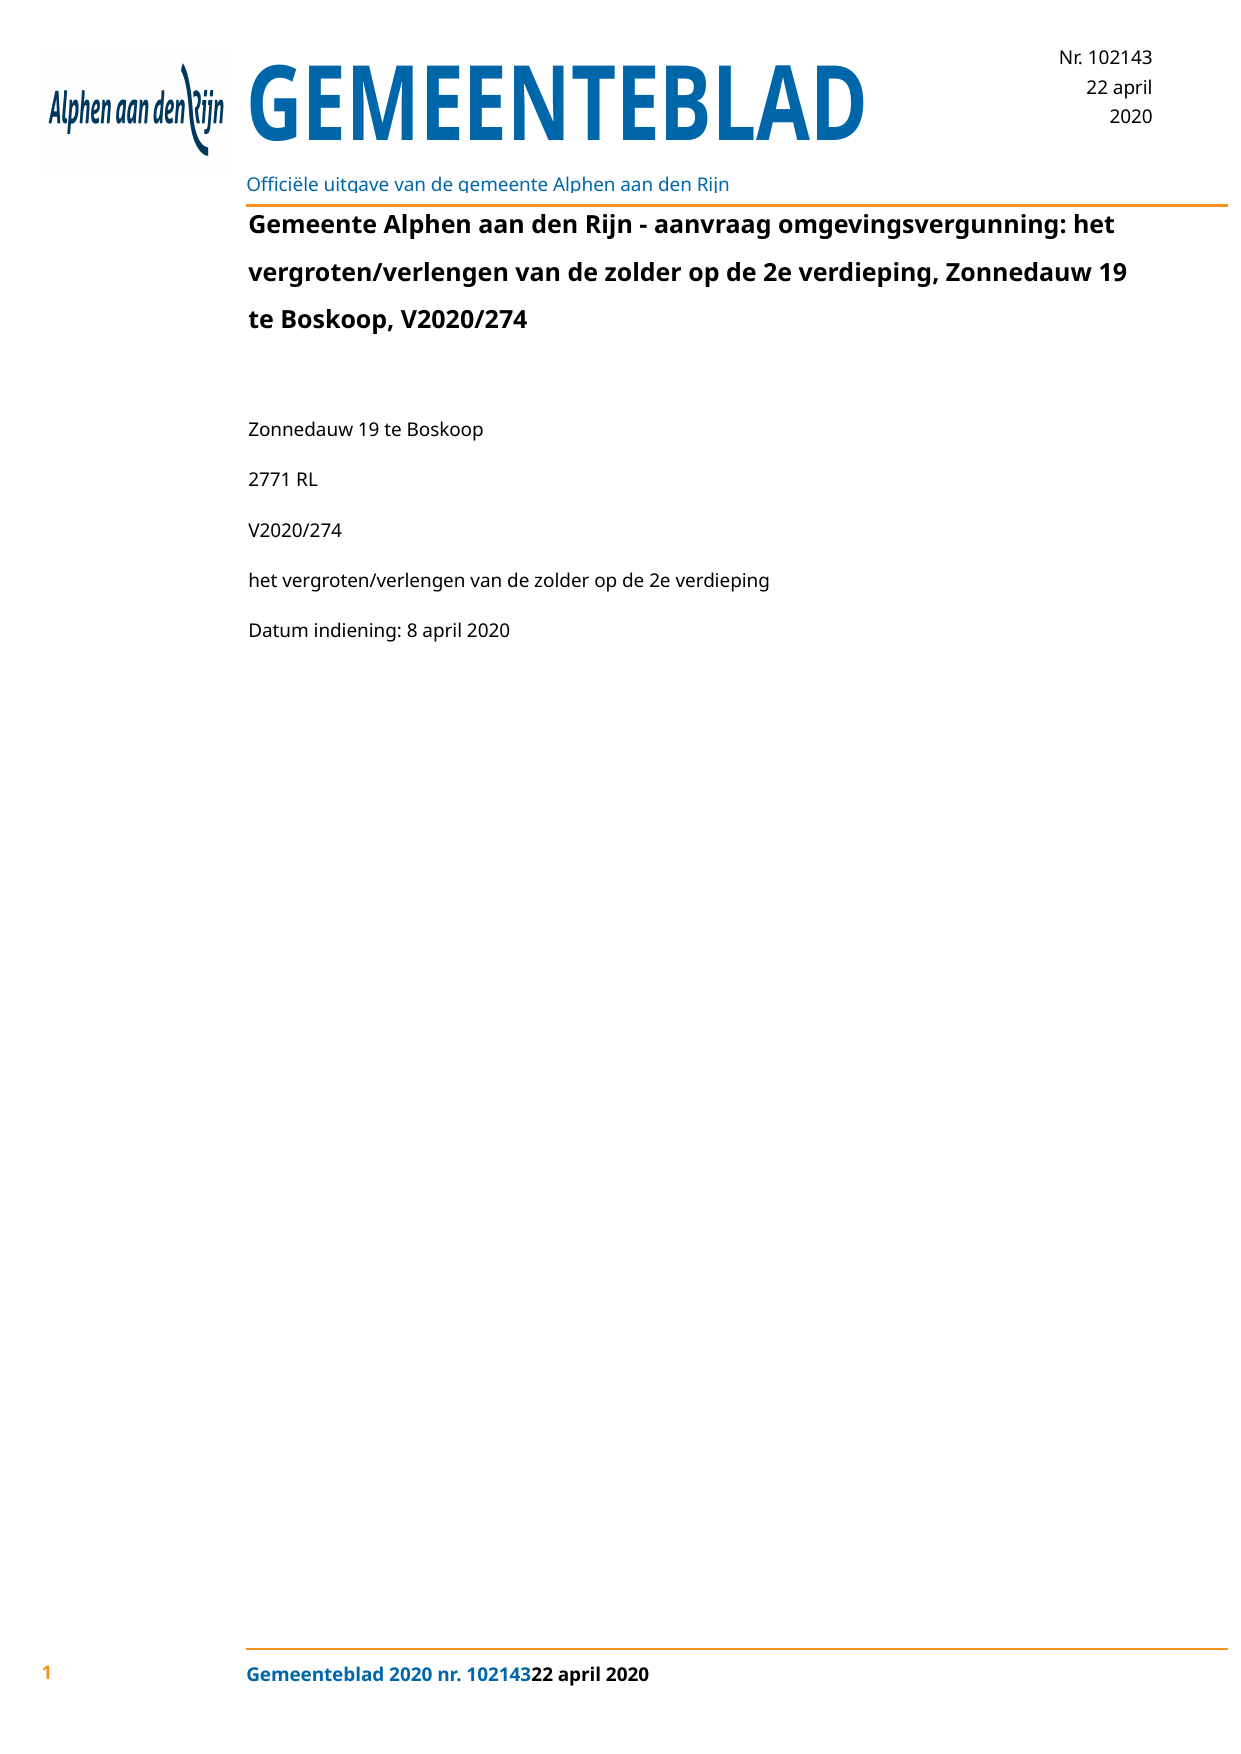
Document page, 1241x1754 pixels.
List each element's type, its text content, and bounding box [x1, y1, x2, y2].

text Zonnedauw 19 te Boskoop [248, 416, 1152, 442]
text het vergroten/verlengen van de zolder op de 2e verdieping [248, 567, 1152, 593]
picture [41, 47, 231, 172]
text V2020/274 [248, 517, 1152, 542]
text Datum indiening: 8 april 2020 [248, 618, 1152, 643]
text 2771 RL [248, 466, 1152, 492]
text Gemeente Alphen aan den Rijn - aanvraag omgevingsvergunning: het vergroten/verlengen van de zolder op de 2e verdieping, Zonnedauw 19 te Boskoop, V2020/274 [248, 207, 1152, 336]
